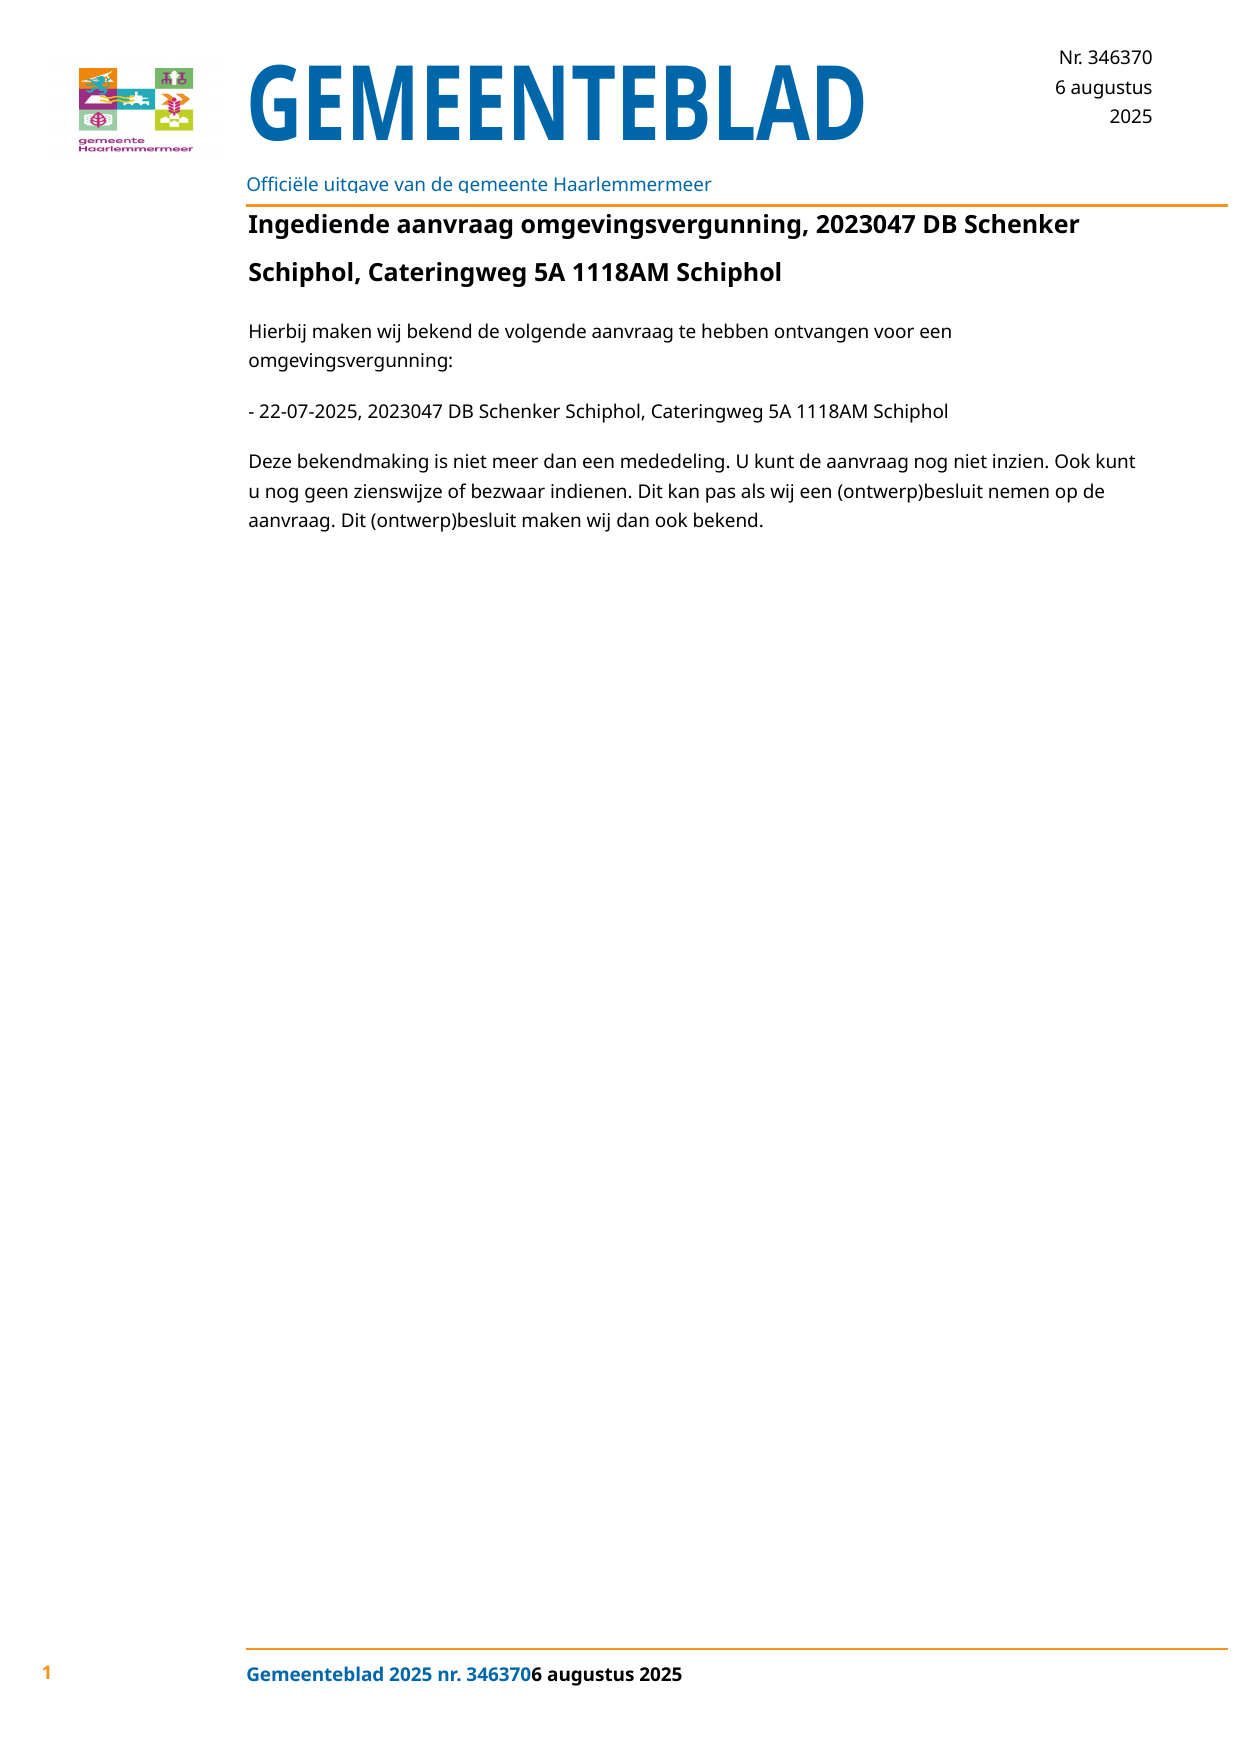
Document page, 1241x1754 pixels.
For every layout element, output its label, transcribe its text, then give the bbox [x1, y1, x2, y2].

picture [41, 47, 231, 172]
text - 22-07-2025, 2023047 DB Schenker Schiphol, Cateringweg 5A 1118AM Schiphol [248, 398, 1152, 424]
text Hierbij maken wij bekend de volgende aanvraag te hebben ontvangen voor een omgevingsvergunning: [248, 318, 1152, 373]
text Deze bekendmaking is niet meer dan een mededeling. U kunt de aanvraag nog niet inzien. Ook kunt u nog geen zienswijze of bezwaar indienen. Dit kan pas als wij een (ontwerp)besluit nemen op de aanvraag. Dit (ontwerp)besluit maken wij dan ook bekend. [248, 448, 1152, 533]
text Ingediende aanvraag omgevingsvergunning, 2023047 DB Schenker Schiphol, Cateringweg 5A 1118AM Schiphol [248, 207, 1152, 288]
